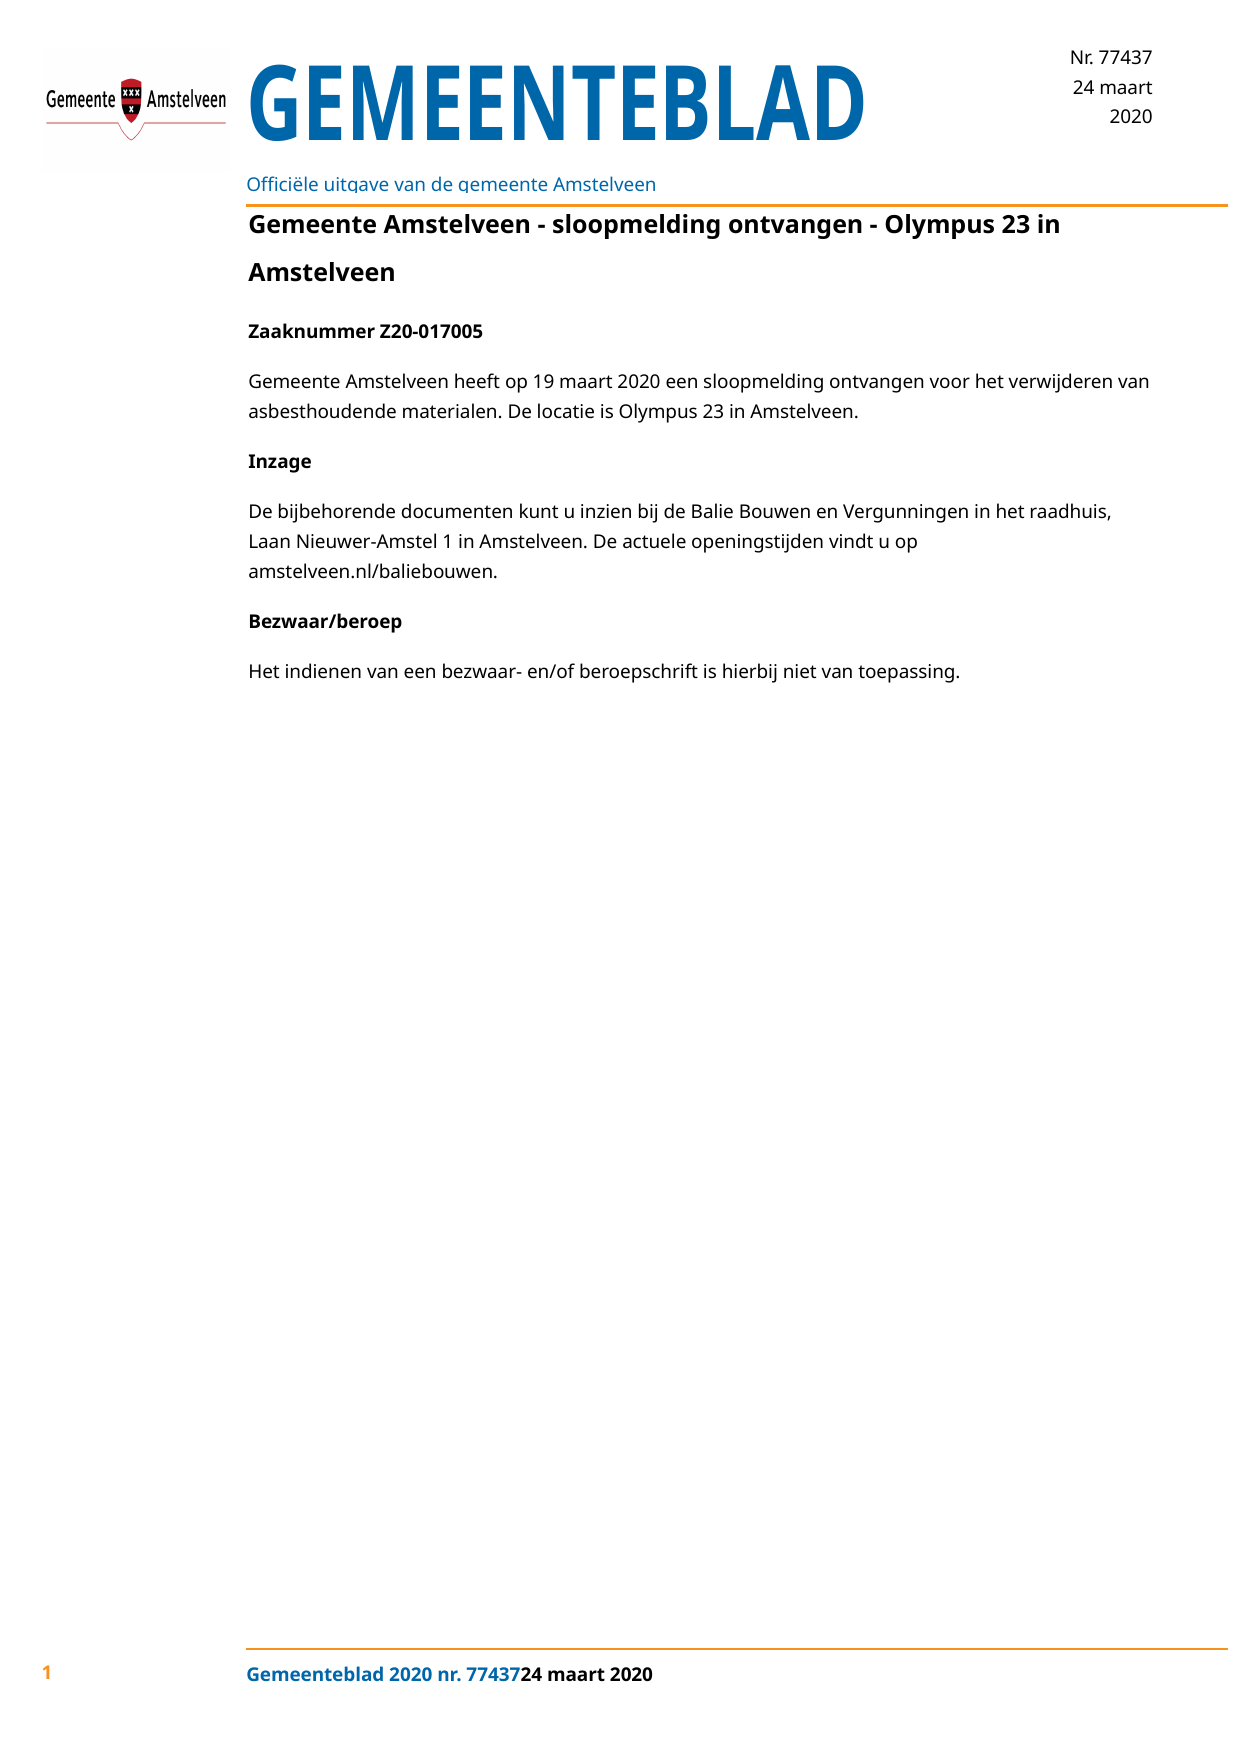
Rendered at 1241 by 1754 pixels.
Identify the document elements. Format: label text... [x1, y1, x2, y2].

text Gemeente Amstelveen heeft op 19 maart 2020 een sloopmelding ontvangen voor het verwijderen van asbesthoudende materialen. De locatie is Olympus 23 in Amstelveen. [248, 368, 1152, 424]
text Inzage [248, 448, 1152, 474]
picture [41, 47, 231, 172]
text Gemeente Amstelveen - sloopmelding ontvangen - Olympus 23 in Amstelveen [248, 207, 1152, 288]
text Het indienen van een bezwaar- en/of beroepschrift is hierbij niet van toepassing. [248, 659, 1152, 684]
text Bezwaar/beroep [248, 608, 1152, 634]
text Zaaknummer Z20-017005 [248, 318, 1152, 344]
text De bijbehorende documenten kunt u inzien bij de Balie Bouwen en Vergunningen in het raadhuis, Laan Nieuwer-Amstel 1 in Amstelveen. De actuele openingstijden vindt u op amstelveen.nl/baliebouwen. [248, 499, 1152, 584]
